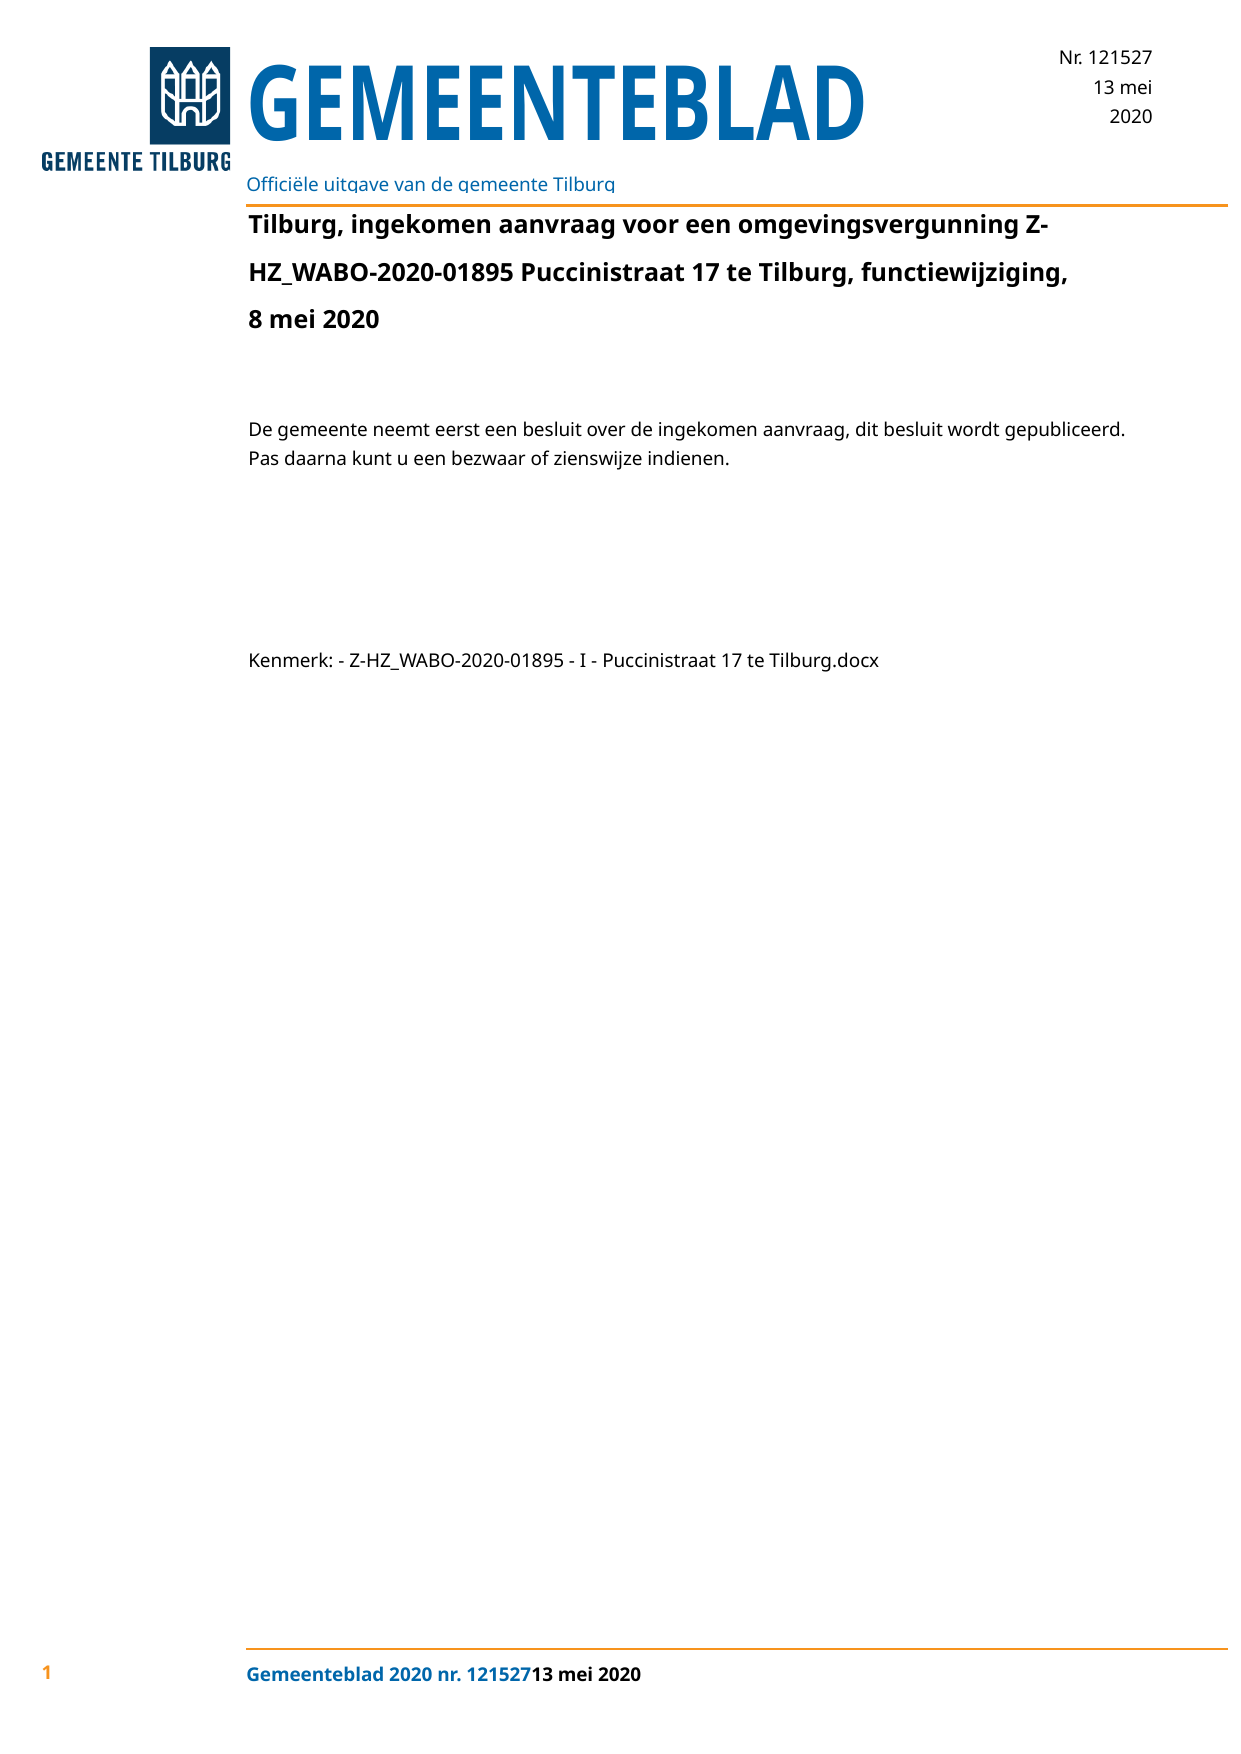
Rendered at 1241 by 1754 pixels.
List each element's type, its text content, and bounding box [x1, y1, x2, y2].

text Tilburg, ingekomen aanvraag voor een omgevingsvergunning Z-HZ_WABO-2020-01895 Puccinistraat 17 te Tilburg, functiewijziging, 8 mei 2020 [248, 207, 1152, 336]
text Kenmerk: - Z-HZ_WABO-2020-01895 - I - Puccinistraat 17 te Tilburg.docx [248, 647, 1152, 673]
picture [41, 47, 231, 172]
text De gemeente neemt eerst een besluit over de ingekomen aanvraag, dit besluit wordt gepubliceerd. Pas daarna kunt u een bezwaar of zienswijze indienen. [248, 416, 1152, 471]
